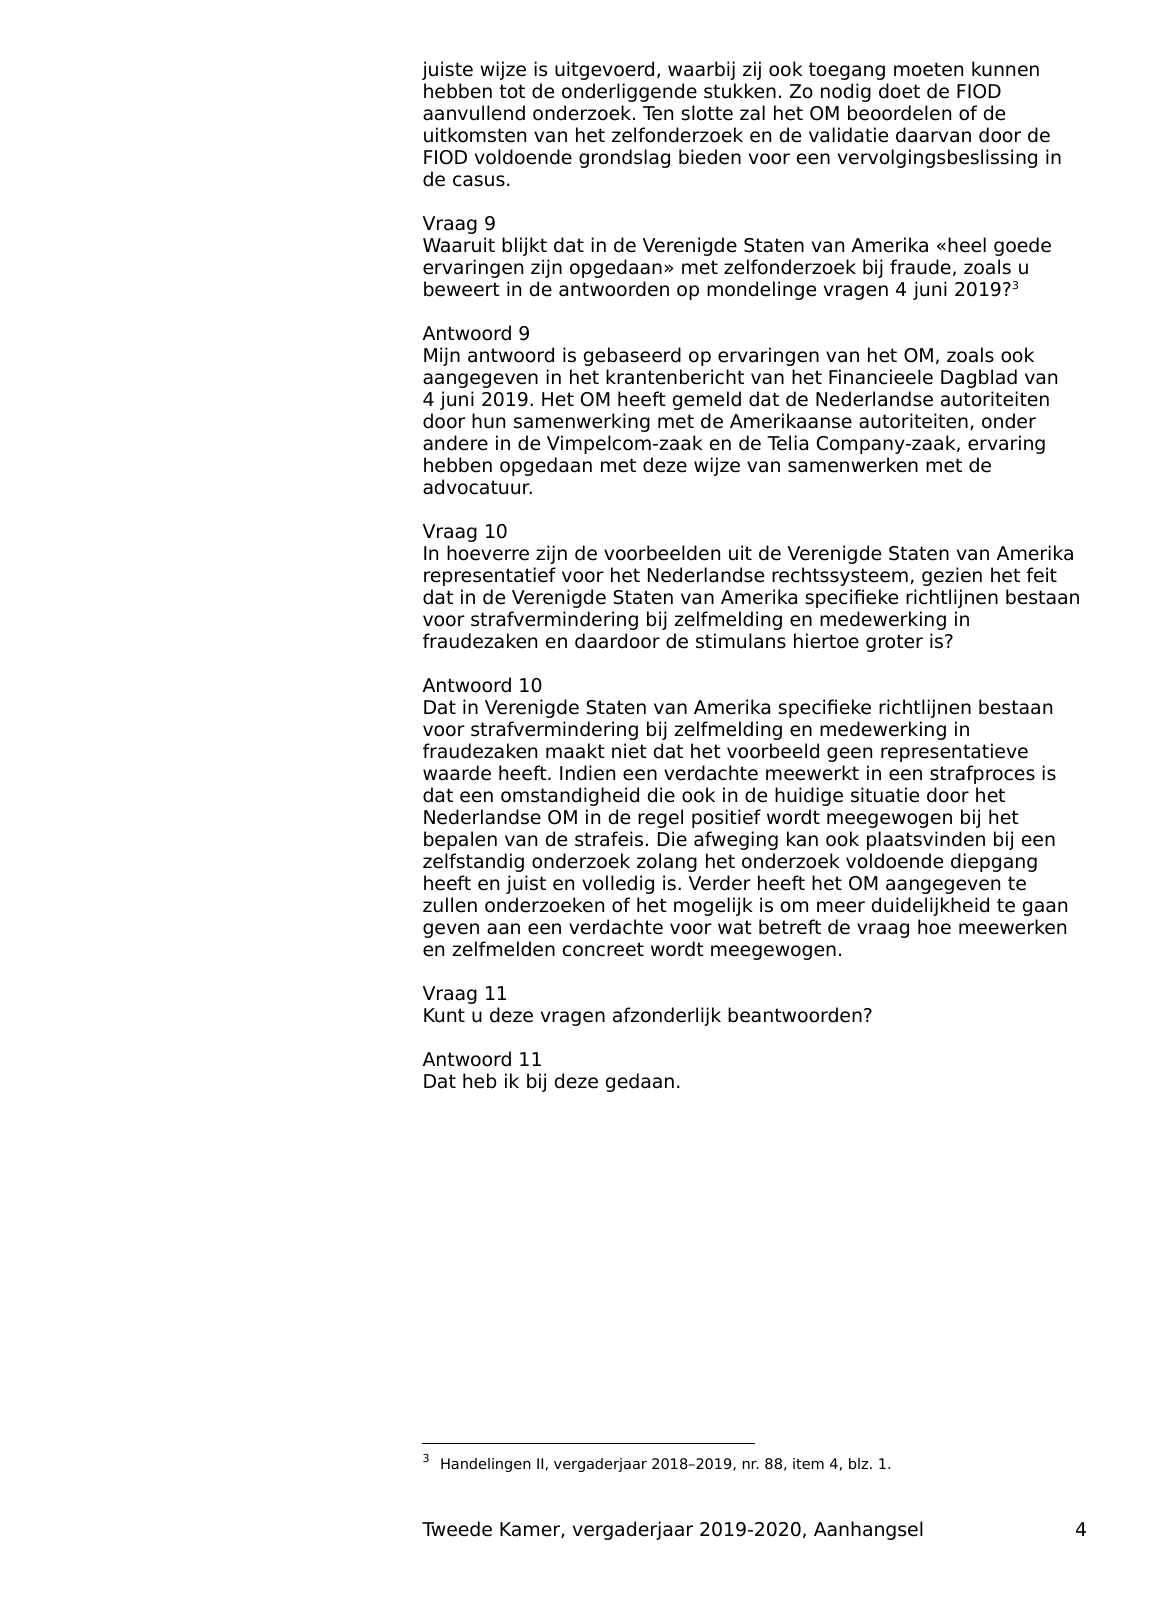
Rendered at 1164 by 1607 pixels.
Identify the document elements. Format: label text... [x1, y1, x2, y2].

text Handelingen II, vergaderjaar 2018–2019, nr. 88, item 4, blz. 1. [422, 1452, 1087, 1474]
text Mijn antwoord is gebaseerd op ervaringen van het OM, zoals ook aangegeven in het krantenbericht van het Financieele Dagblad van 4 juni 2019. Het OM heeft gemeld dat de Nederlandse autoriteiten door hun samenwerking met de Amerikaanse autoriteiten, onder andere in de Vimpelcom-zaak en de Telia Company-zaak, ervaring hebben opgedaan met deze wijze van samenwerken met de advocatuur. [422, 345, 1087, 499]
text Dat heb ik bij deze gedaan. [422, 1071, 1087, 1093]
text Antwoord 11 [422, 1049, 1087, 1071]
text Kunt u deze vragen afzonderlijk beantwoorden? [422, 1005, 1087, 1027]
text Dat in Verenigde Staten van Amerika specifieke richtlijnen bestaan voor strafvermindering bij zelfmelding en medewerking in fraudezaken maakt niet dat het voorbeeld geen representatieve waarde heeft. Indien een verdachte meewerkt in een strafproces is dat een omstandigheid die ook in de huidige situatie door het Nederlandse OM in de regel positief wordt meegewogen bij het bepalen van de strafeis. Die afweging kan ook plaatsvinden bij een zelfstandig onderzoek zolang het onderzoek voldoende diepgang heeft en juist en volledig is. Verder heeft het OM aangegeven te zullen onderzoeken of het mogelijk is om meer duidelijkheid te gaan geven aan een verdachte voor wat betreft de vraag hoe meewerken en zelfmelden concreet wordt meegewogen. [422, 697, 1087, 961]
text Antwoord 9 [422, 323, 1087, 345]
text Antwoord 10 [422, 675, 1087, 697]
text Vraag 9 [422, 213, 1087, 235]
text Vraag 10 [422, 521, 1087, 543]
text Vraag 11 [422, 983, 1087, 1005]
text Waaruit blijkt dat in de Verenigde Staten van Amerika «heel goede ervaringen zijn opgedaan» met zelfonderzoek bij fraude, zoals u beweert in de antwoorden op mondelinge vragen 4 juni 2019? [422, 235, 1087, 301]
text In hoeverre zijn de voorbeelden uit de Verenigde Staten van Amerika representatief voor het Nederlandse rechtssysteem, gezien het feit dat in de Verenigde Staten van Amerika specifieke richtlijnen bestaan voor strafvermindering bij zelfmelding en medewerking in fraudezaken en daardoor de stimulans hiertoe groter is? [422, 543, 1087, 653]
text juiste wijze is uitgevoerd, waarbij zij ook toegang moeten kunnen hebben tot de onderliggende stukken. Zo nodig doet de FIOD aanvullend onderzoek. Ten slotte zal het OM beoordelen of de uitkomsten van het zelfonderzoek en de validatie daarvan door de FIOD voldoende grondslag bieden voor een vervolgingsbeslissing in de casus. [422, 59, 1087, 191]
